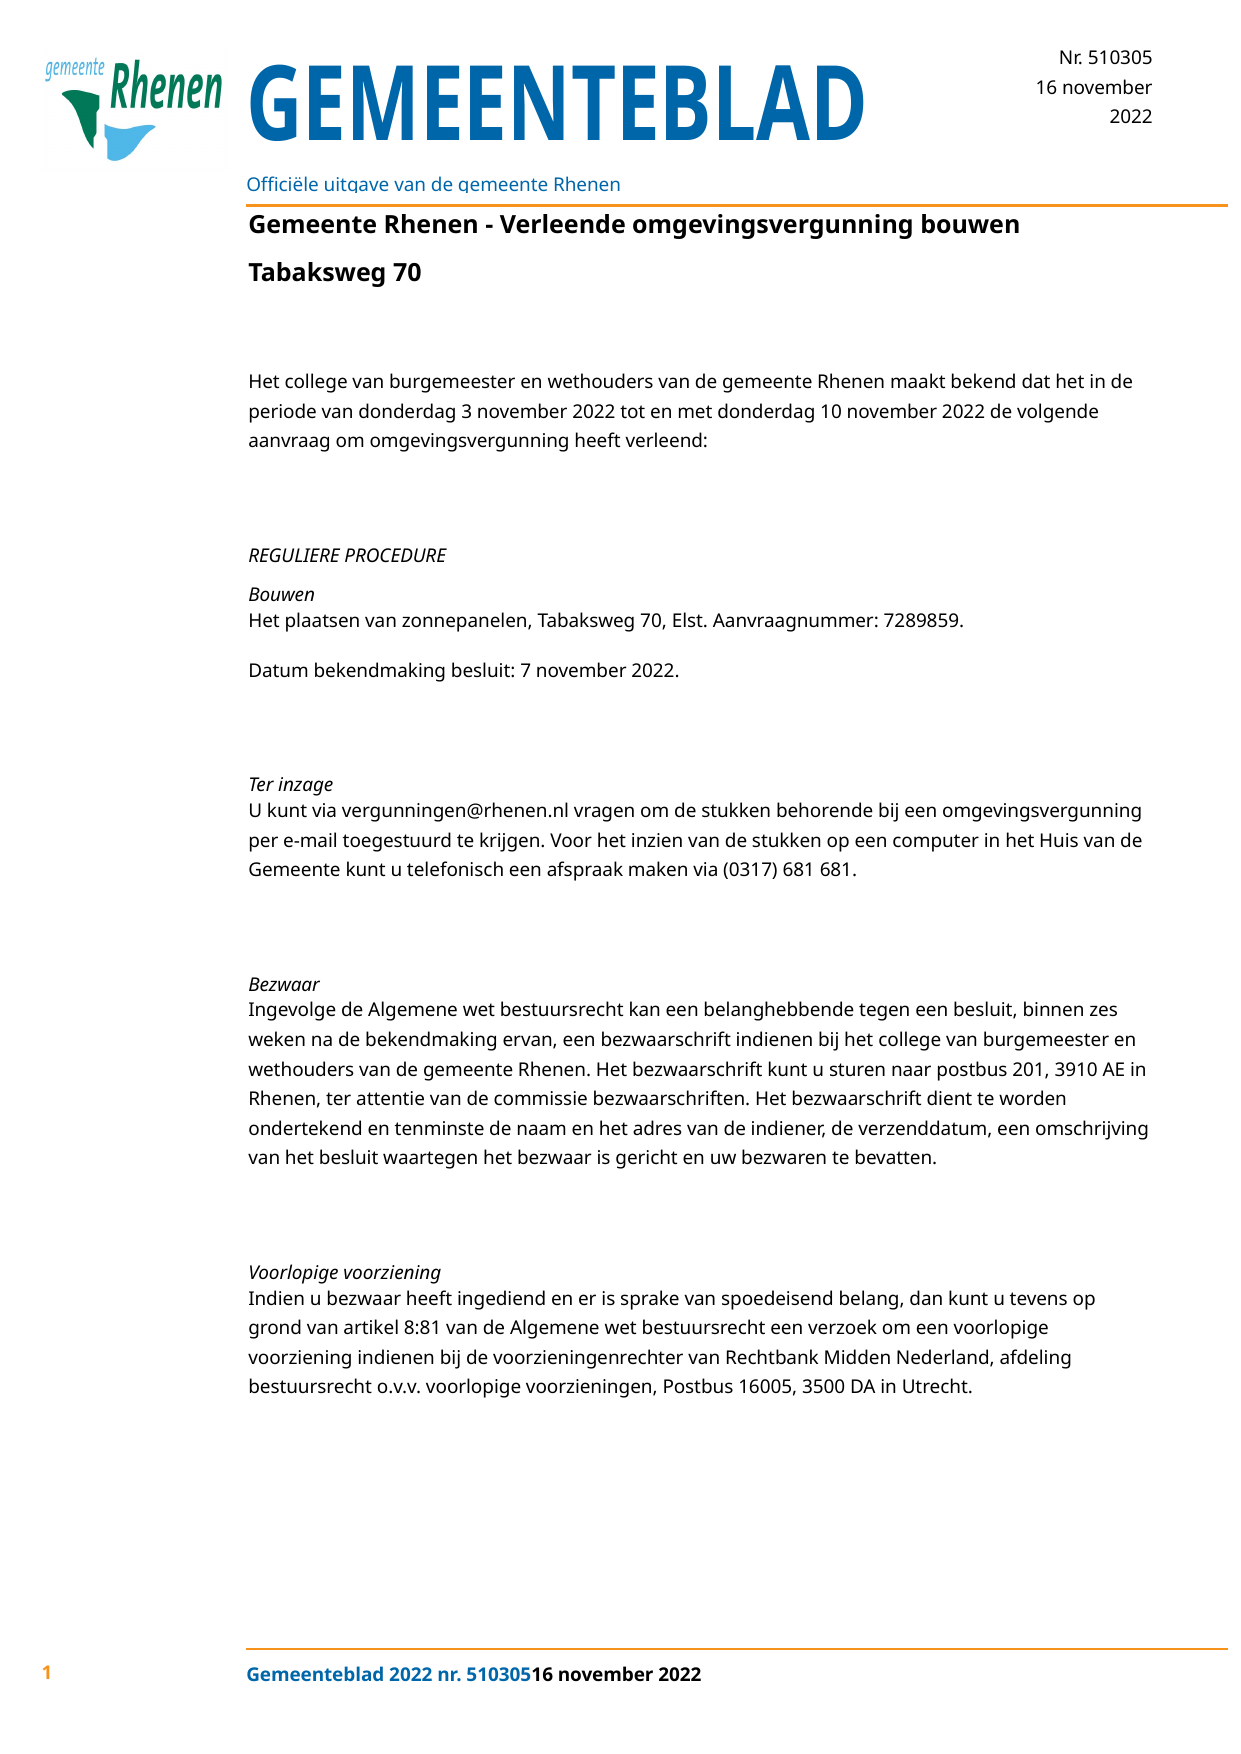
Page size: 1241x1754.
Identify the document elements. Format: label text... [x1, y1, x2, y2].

text U kunt via vergunningen@rhenen.nl vragen om de stukken behorende bij een omgevingsvergunning per e-mail toegestuurd te krijgen. Voor het inzien van de stukken op een computer in het Huis van de Gemeente kunt u telefonisch een afspraak maken via (0317) 681 681. [248, 797, 1152, 882]
text Ingevolge de Algemene wet bestuursrecht kan een belanghebbende tegen een besluit, binnen zes weken na de bekendmaking ervan, een bezwaarschrift indienen bij het college van burgemeester en wethouders van de gemeente Rhenen. Het bezwaarschrift kunt u sturen naar postbus 201, 3910 AE in Rhenen, ter attentie van de commissie bezwaarschriften. Het bezwaarschrift dient te worden ondertekend en tenminste de naam en het adres van de indiener, de verzenddatum, een omschrijving van het besluit waartegen het bezwaar is gericht en uw bezwaren te bevatten. [248, 997, 1152, 1170]
text Bezwaar [248, 971, 1152, 997]
text Gemeente Rhenen - Verleende omgevingsvergunning bouwen Tabaksweg 70 [248, 207, 1152, 288]
text Het college van burgemeester en wethouders van de gemeente Rhenen maakt bekend dat het in de periode van donderdag 3 november 2022 tot en met donderdag 10 november 2022 de volgende aanvraag om omgevingsvergunning heeft verleend: [248, 368, 1152, 453]
text Indien u bezwaar heeft ingediend en er is sprake van spoedeisend belang, dan kunt u tevens op grond van artikel 8:81 van de Algemene wet bestuursrecht een verzoek om een voorlopige voorziening indienen bij de voorzieningenrechter van Rechtbank Midden Nederland, afdeling bestuursrecht o.v.v. voorlopige voorzieningen, Postbus 16005, 3500 DA in Utrecht. [248, 1285, 1152, 1399]
picture [41, 47, 231, 172]
text Datum bekendmaking besluit: 7 november 2022. [248, 657, 1152, 683]
text Bouwen [248, 581, 1152, 607]
text REGULIERE PROCEDURE [248, 542, 1152, 568]
text Het plaatsen van zonnepanelen, Tabaksweg 70, Elst. Aanvraagnummer: 7289859. [248, 607, 1152, 633]
text Ter inzage [248, 772, 1152, 797]
text Voorlopige voorziening [248, 1259, 1152, 1285]
